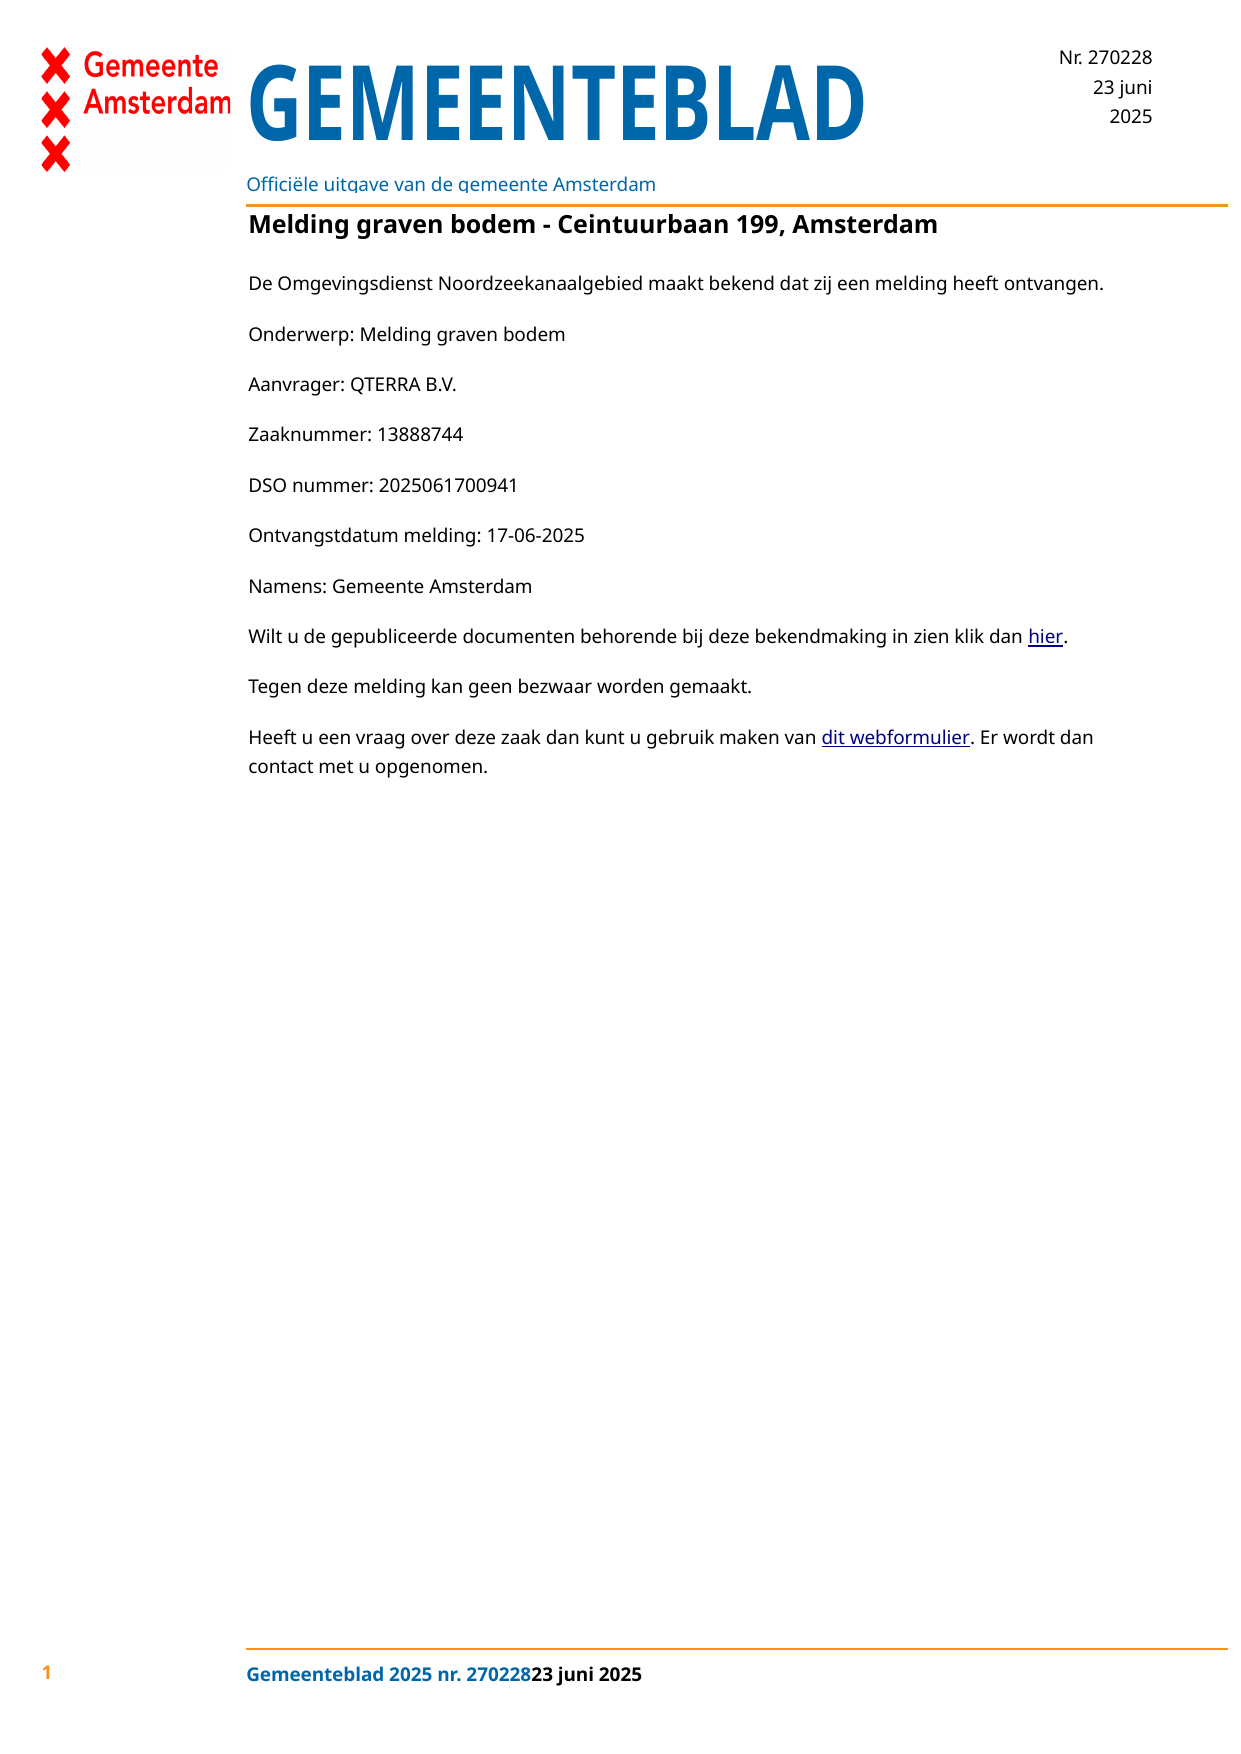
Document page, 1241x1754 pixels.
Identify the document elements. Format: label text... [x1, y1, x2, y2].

text Aanvrager: QTERRA B.V. [248, 371, 1152, 397]
text Tegen deze melding kan geen bezwaar worden gemaakt. [248, 674, 1152, 699]
text Namens: Gemeente Amsterdam [248, 573, 1152, 598]
picture [41, 47, 231, 172]
text Onderwerp: Melding graven bodem [248, 321, 1152, 346]
text Wilt u de gepubliceerde documenten behorende bij deze bekendmaking in zien klik dan hier. [248, 623, 1152, 649]
text Melding graven bodem - Ceintuurbaan 199, Amsterdam [248, 207, 1152, 241]
text Ontvangstdatum melding: 17-06-2025 [248, 522, 1152, 548]
text Zaaknummer: 13888744 [248, 422, 1152, 447]
text DSO nummer: 2025061700941 [248, 472, 1152, 498]
text De Omgevingsdienst Noordzeekanaalgebied maakt bekend dat zij een melding heeft ontvangen. [248, 270, 1152, 296]
text Heeft u een vraag over deze zaak dan kunt u gebruik maken van dit webformulier. Er wordt dan contact met u opgenomen. [248, 724, 1152, 779]
